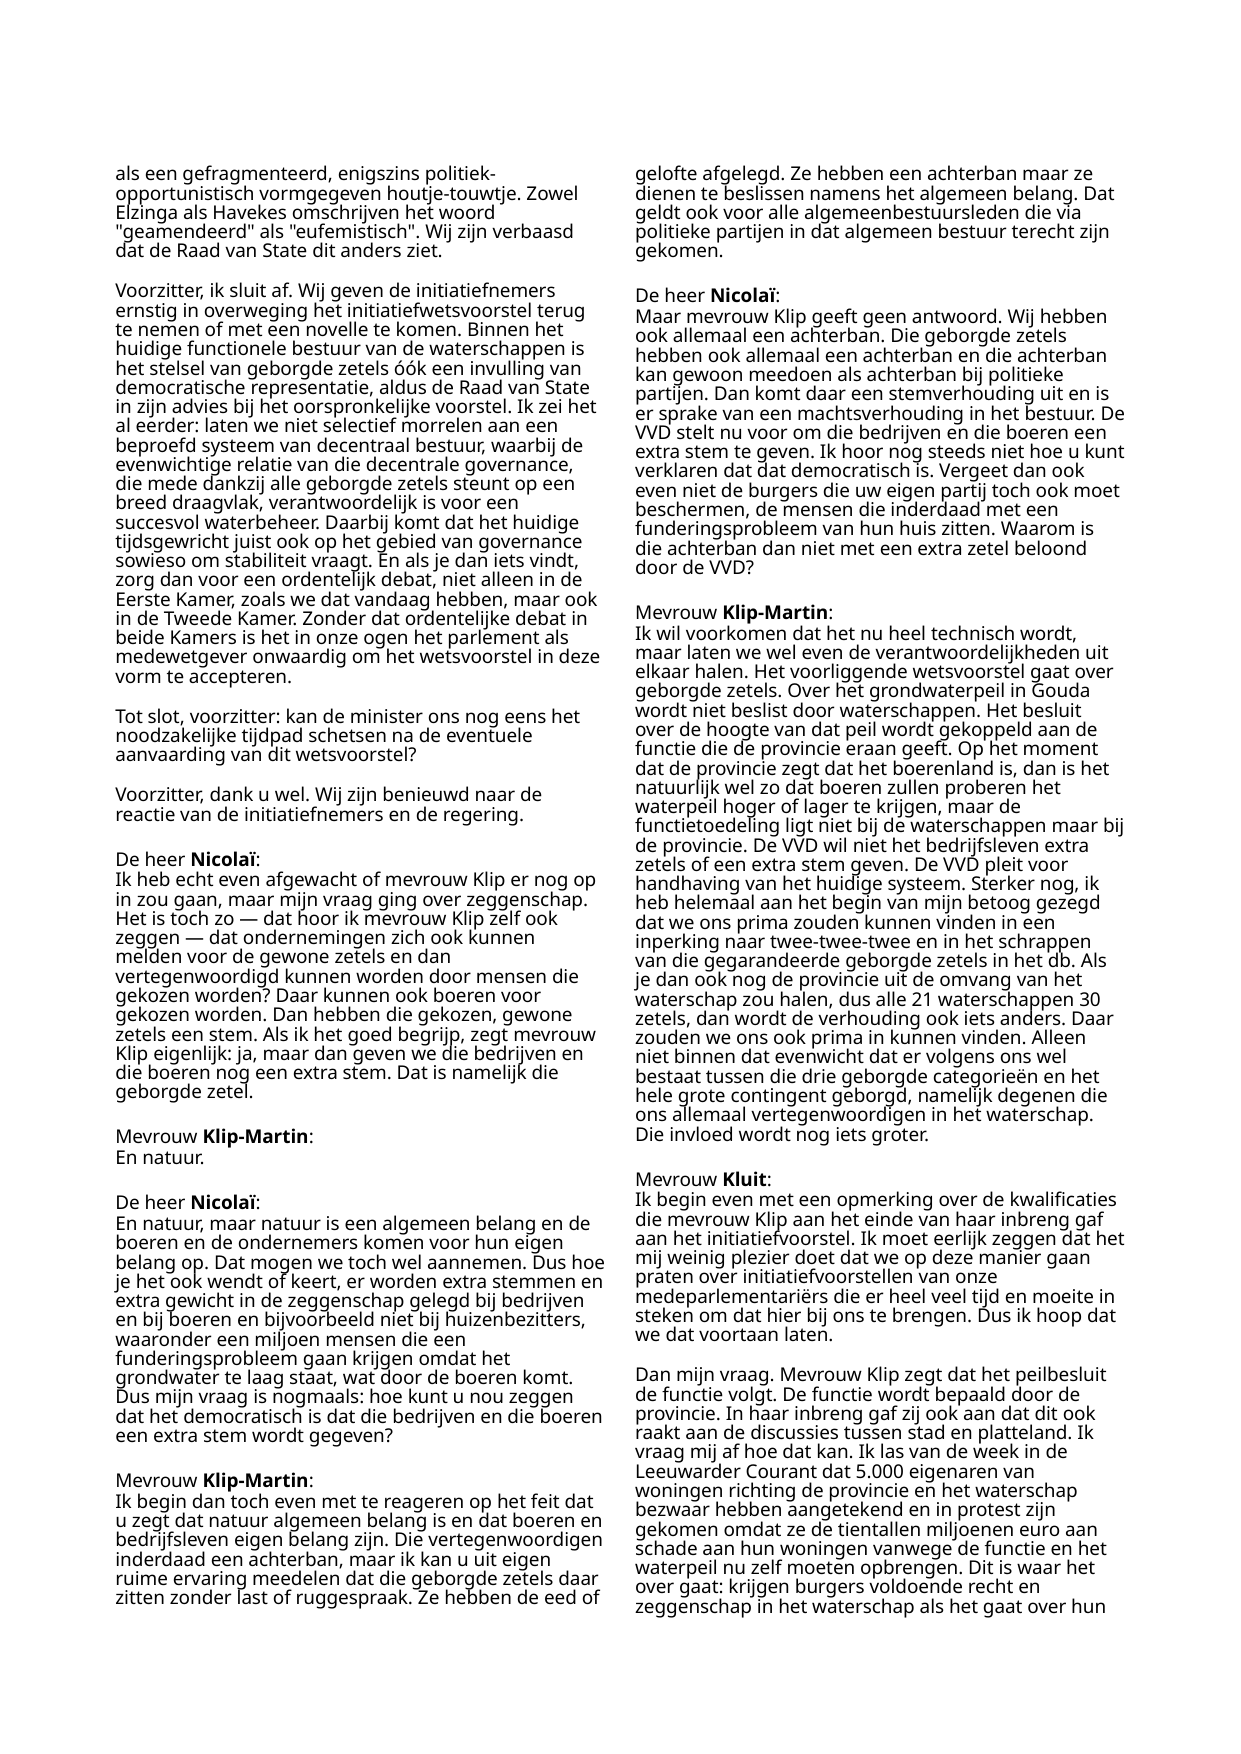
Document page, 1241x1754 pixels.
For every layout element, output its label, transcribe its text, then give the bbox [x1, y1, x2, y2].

text Dan mijn vraag. Mevrouw Klip zegt dat het peilbesluit de functie volgt. De functie wordt bepaald door de provincie. In haar inbreng gaf zij ook aan dat dit ook raakt aan de discussies tussen stad en platteland. Ik vraag mij af hoe dat kan. Ik las van de week in de Leeuwarder Courant dat 5.000 eigenaren van woningen richting de provincie en het waterschap bezwaar hebben aangetekend en in protest zijn gekomen omdat ze de tientallen miljoenen euro aan schade aan hun woningen vanwege de functie en het waterpeil nu zelf moeten opbrengen. Dit is waar het over gaat: krijgen burgers voldoende recht en zeggenschap in het waterschap als het gaat over hun [635, 1366, 1125, 1617]
text Ik begin even met een opmerking over de kwalificaties die mevrouw Klip aan het einde van haar inbreng gaf aan het initiatiefvoorstel. Ik moet eerlijk zeggen dat het mij weinig plezier doet dat we op deze manier gaan praten over initiatiefvoorstellen van onze medeparlementariërs die er heel veel tijd en moeite in steken om dat hier bij ons te brengen. Dus ik hoop dat we dat voortaan laten. [635, 1191, 1125, 1346]
text Ik wil voorkomen dat het nu heel technisch wordt, maar laten we wel even de verantwoordelijkheden uit elkaar halen. Het voorliggende wetsvoorstel gaat over geborgde zetels. Over het grondwaterpeil in Gouda wordt niet beslist door waterschappen. Het besluit over de hoogte van dat peil wordt gekoppeld aan de functie die de provincie eraan geeft. Op het moment dat de provincie zegt dat het boerenland is, dan is het natuurlijk wel zo dat boeren zullen proberen het waterpeil hoger of lager te krijgen, maar de functietoedeling ligt niet bij de waterschappen maar bij de provincie. De VVD wil niet het bedrijfsleven extra zetels of een extra stem geven. De VVD pleit voor handhaving van het huidige systeem. Sterker nog, ik heb helemaal aan het begin van mijn betoog gezegd dat we ons prima zouden kunnen vinden in een inperking naar twee-twee-twee en in het schrappen van die gegarandeerde geborgde zetels in het db. Als je dan ook nog de provincie uit de omvang van het waterschap zou halen, dus alle 21 waterschappen 30 zetels, dan wordt de verhouding ook iets anders. Daar zouden we ons ook prima in kunnen vinden. Alleen niet binnen dat evenwicht dat er volgens ons wel bestaat tussen die drie geborgde categorieën en het hele grote contingent geborgd, namelijk degenen die ons allemaal vertegenwoordigen in het waterschap. Die invloed wordt nog iets groter. [635, 624, 1125, 1145]
text Voorzitter, dank u wel. Wij zijn benieuwd naar de reactie van de initiatiefnemers en de regering. [115, 786, 605, 825]
text De heer Nicolaï: [115, 846, 605, 871]
text Mevrouw Kluit: [635, 1166, 1125, 1191]
text Maar mevrouw Klip geeft geen antwoord. Wij hebben ook allemaal een achterban. Die geborgde zetels hebben ook allemaal een achterban en die achterban kan gewoon meedoen als achterban bij politieke partijen. Dan komt daar een stemverhouding uit en is er sprake van een machtsverhouding in het bestuur. De VVD stelt nu voor om die bedrijven en die boeren een extra stem te geven. Ik hoor nog steeds niet hoe u kunt verklaren dat dat democratisch is. Vergeet dan ook even niet de burgers die uw eigen partij toch ook moet beschermen, de mensen die inderdaad met een funderingsprobleem van hun huis zitten. Waarom is die achterban dan niet met een extra zetel beloond door de VVD? [635, 308, 1125, 578]
text Mevrouw Klip-Martin: [115, 1123, 605, 1149]
text Mevrouw Klip-Martin: [635, 599, 1125, 624]
text Tot slot, voorzitter: kan de minister ons nog eens het noodzakelijke tijdpad schetsen na de eventuele aanvaarding van dit wetsvoorstel? [115, 708, 605, 766]
text Mevrouw Klip-Martin: [115, 1467, 605, 1493]
text als een gefragmenteerd, enigszins politiek-opportunistisch vormgegeven houtje-touwtje. Zowel Elzinga als Havekes omschrijven het woord "geamendeerd" als "eufemistisch". Wij zijn verbaasd dat de Raad van State dit anders ziet. [115, 165, 605, 262]
text En natuur, maar natuur is een algemeen belang en de boeren en de ondernemers komen voor hun eigen belang op. Dat mogen we toch wel aannemen. Dus hoe je het ook wendt of keert, er worden extra stemmen en extra gewicht in de zeggenschap gelegd bij bedrijven en bij boeren en bijvoorbeeld niet bij huizenbezitters, waaronder een miljoen mensen die een funderingsprobleem gaan krijgen omdat het grondwater te laag staat, wat door de boeren komt. Dus mijn vraag is nogmaals: hoe kunt u nou zeggen dat het democratisch is dat die bedrijven en die boeren een extra stem wordt gegeven? [115, 1215, 605, 1446]
text De heer Nicolaï: [115, 1189, 605, 1215]
text Ik heb echt even afgewacht of mevrouw Klip er nog op in zou gaan, maar mijn vraag ging over zeggenschap. Het is toch zo — dat hoor ik mevrouw Klip zelf ook zeggen — dat ondernemingen zich ook kunnen melden voor de gewone zetels en dan vertegenwoordigd kunnen worden door mensen die gekozen worden? Daar kunnen ook boeren voor gekozen worden. Dan hebben die gekozen, gewone zetels een stem. Als ik het goed begrijp, zegt mevrouw Klip eigenlijk: ja, maar dan geven we die bedrijven en die boeren nog een extra stem. Dat is namelijk die geborgde zetel. [115, 871, 605, 1103]
text De heer Nicolaï: [635, 282, 1125, 308]
text gelofte afgelegd. Ze hebben een achterban maar ze dienen te beslissen namens het algemeen belang. Dat geldt ook voor alle algemeenbestuursleden die via politieke partijen in dat algemeen bestuur terecht zijn gekomen. [635, 165, 1125, 262]
text En natuur. [115, 1149, 605, 1168]
text Voorzitter, ik sluit af. Wij geven de initiatiefnemers ernstig in overweging het initiatiefwetsvoorstel terug te nemen of met een novelle te komen. Binnen het huidige functionele bestuur van de waterschappen is het stelsel van geborgde zetels óók een invulling van democratische representatie, aldus de Raad van State in zijn advies bij het oorspronkelijke voorstel. Ik zei het al eerder: laten we niet selectief morrelen aan een beproefd systeem van decentraal bestuur, waarbij de evenwichtige relatie van die decentrale governance, die mede dankzij alle geborgde zetels steunt op een breed draagvlak, verantwoordelijk is voor een succesvol waterbeheer. Daarbij komt dat het huidige tijdsgewricht juist ook op het gebied van governance sowieso om stabiliteit vraagt. En als je dan iets vindt, zorg dan voor een ordentelijk debat, niet alleen in de Eerste Kamer, zoals we dat vandaag hebben, maar ook in de Tweede Kamer. Zonder dat ordentelijke debat in beide Kamers is het in onze ogen het parlement als medewetgever onwaardig om het wetsvoorstel in deze vorm te accepteren. [115, 282, 605, 687]
text Ik begin dan toch even met te reageren op het feit dat u zegt dat natuur algemeen belang is en dat boeren en bedrijfsleven eigen belang zijn. Die vertegenwoordigen inderdaad een achterban, maar ik kan u uit eigen ruime ervaring meedelen dat die geborgde zetels daar zitten zonder last of ruggespraak. Ze hebben de eed of [115, 1493, 605, 1608]
